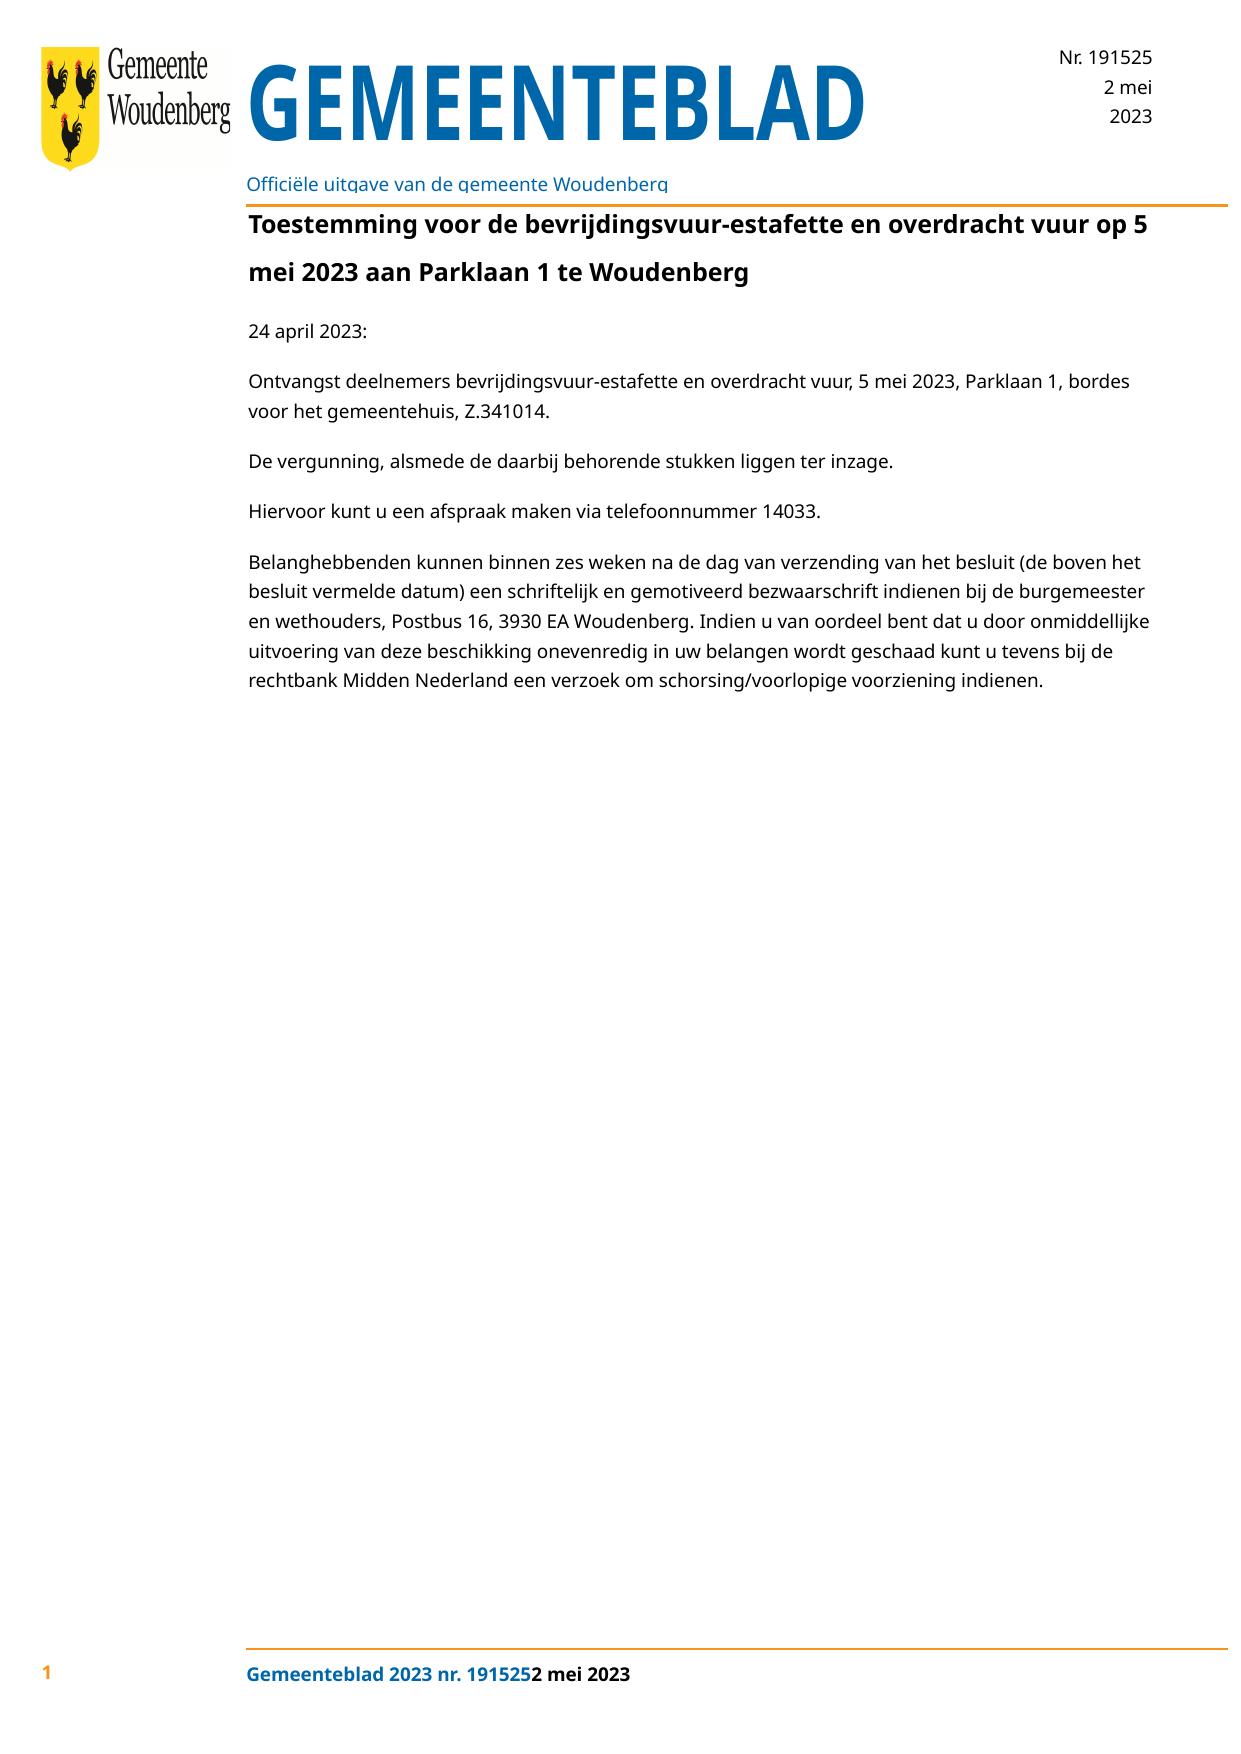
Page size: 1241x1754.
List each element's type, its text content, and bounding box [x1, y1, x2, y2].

text De vergunning, alsmede de daarbij behorende stukken liggen ter inzage. [248, 448, 1152, 474]
text Belanghebbenden kunnen binnen zes weken na de dag van verzending van het besluit (de boven het besluit vermelde datum) een schriftelijk en gemotiveerd bezwaarschrift indienen bij de burgemeester en wethouders, Postbus 16, 3930 EA Woudenberg. Indien u van oordeel bent dat u door onmiddellijke uitvoering van deze beschikking onevenredig in uw belangen wordt geschaad kunt u tevens bij de rechtbank Midden Nederland een verzoek om schorsing/voorlopige voorziening indienen. [248, 549, 1152, 693]
picture [41, 47, 231, 172]
text Toestemming voor de bevrijdingsvuur-estafette en overdracht vuur op 5 mei 2023 aan Parklaan 1 te Woudenberg [248, 207, 1152, 288]
text Hiervoor kunt u een afspraak maken via telefoonnummer 14033. [248, 499, 1152, 524]
text Ontvangst deelnemers bevrijdingsvuur-estafette en overdracht vuur, 5 mei 2023, Parklaan 1, bordes voor het gemeentehuis, Z.341014. [248, 368, 1152, 424]
text 24 april 2023: [248, 318, 1152, 344]
